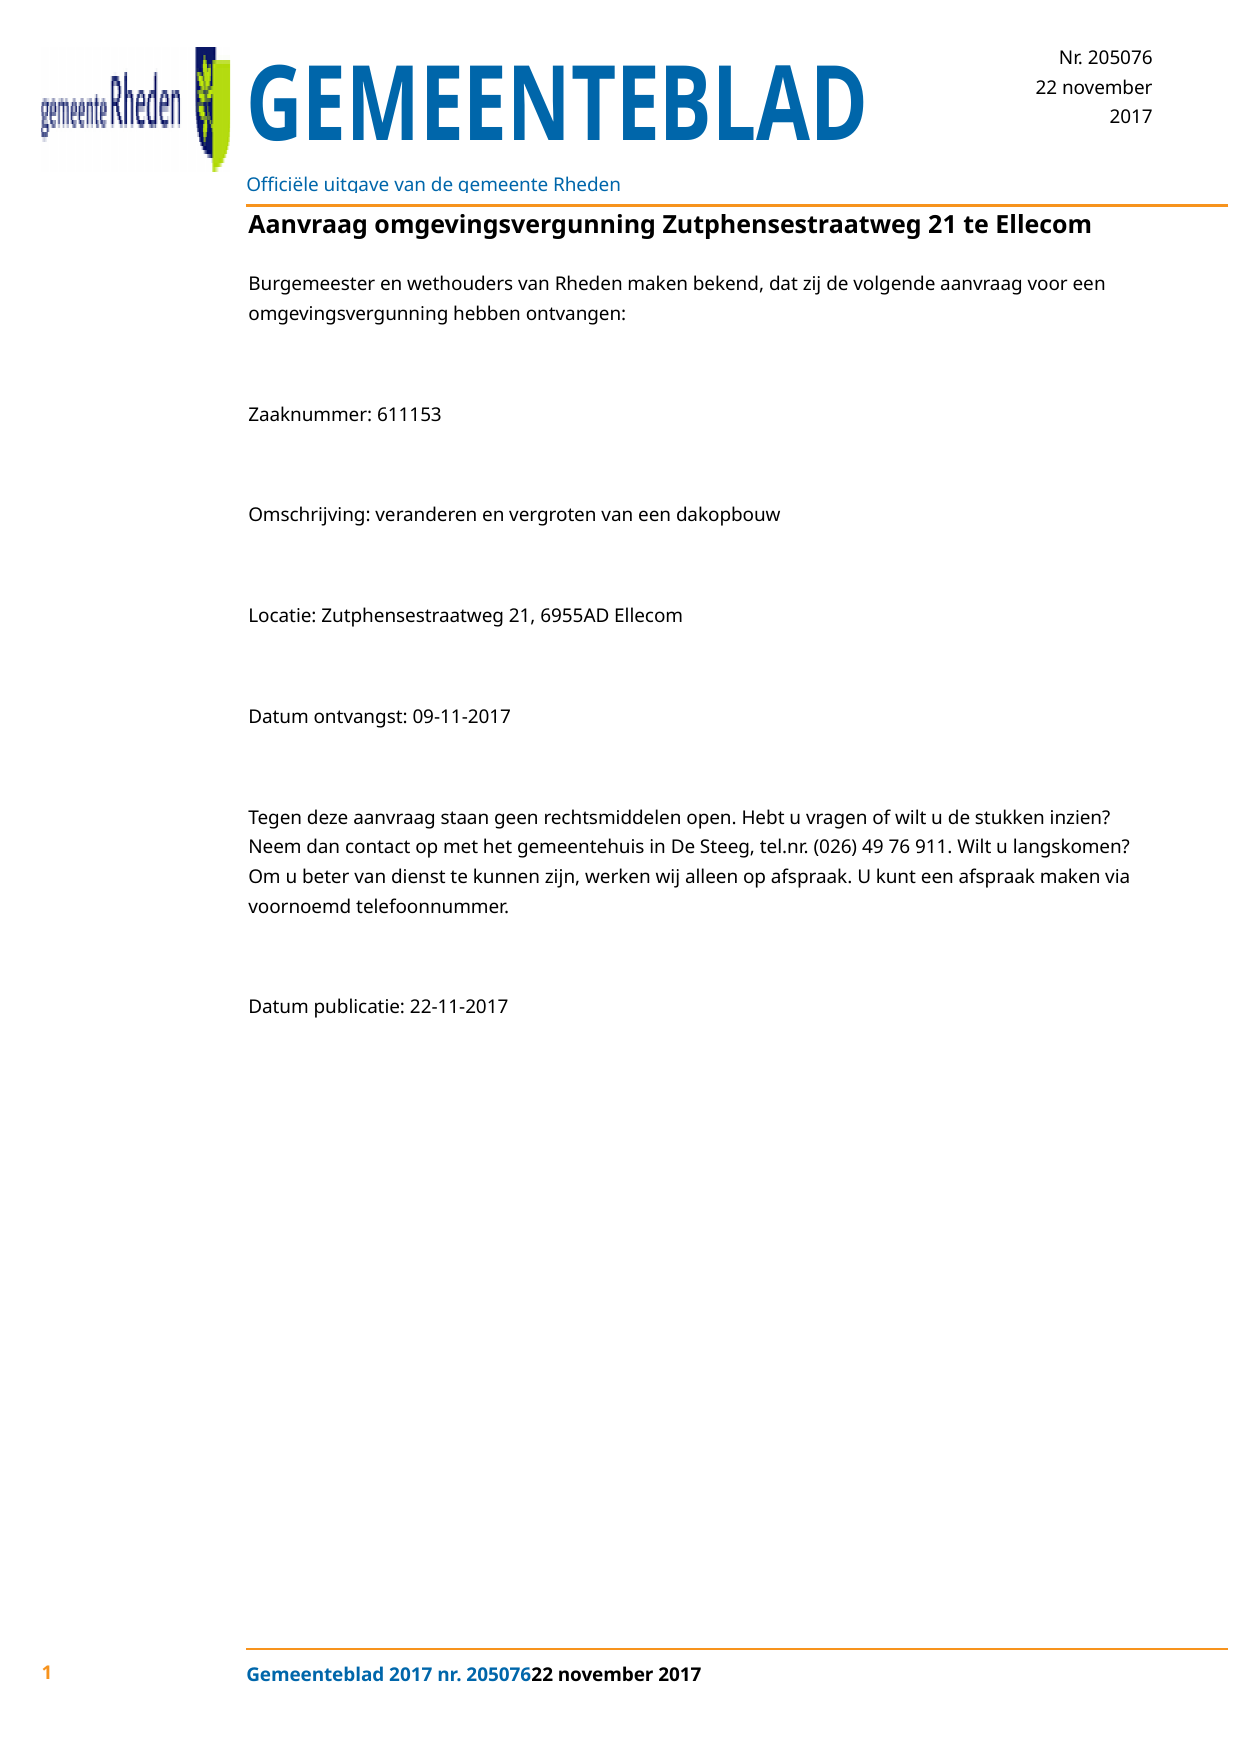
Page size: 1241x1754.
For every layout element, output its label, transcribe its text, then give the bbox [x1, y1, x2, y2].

text Omschrijving: veranderen en vergroten van een dakopbouw [248, 502, 1152, 527]
text Datum publicatie: 22-11-2017 [248, 994, 1152, 1019]
text Locatie: Zutphensestraatweg 21, 6955AD Ellecom [248, 602, 1152, 628]
picture [41, 47, 231, 172]
text Datum ontvangst: 09-11-2017 [248, 703, 1152, 729]
text Zaaknummer: 611153 [248, 401, 1152, 426]
text Tegen deze aanvraag staan geen rechtsmiddelen open. Hebt u vragen of wilt u de stukken inzien? Neem dan contact op met het gemeentehuis in De Steeg, tel.nr. (026) 49 76 911. Wilt u langskomen? Om u beter van dienst te kunnen zijn, werken wij alleen op afspraak. U kunt een afspraak maken via voornoemd telefoonnummer. [248, 804, 1152, 918]
text Aanvraag omgevingsvergunning Zutphensestraatweg 21 te Ellecom [248, 207, 1152, 241]
text Burgemeester en wethouders van Rheden maken bekend, dat zij de volgende aanvraag voor een omgevingsvergunning hebben ontvangen: [248, 270, 1152, 326]
